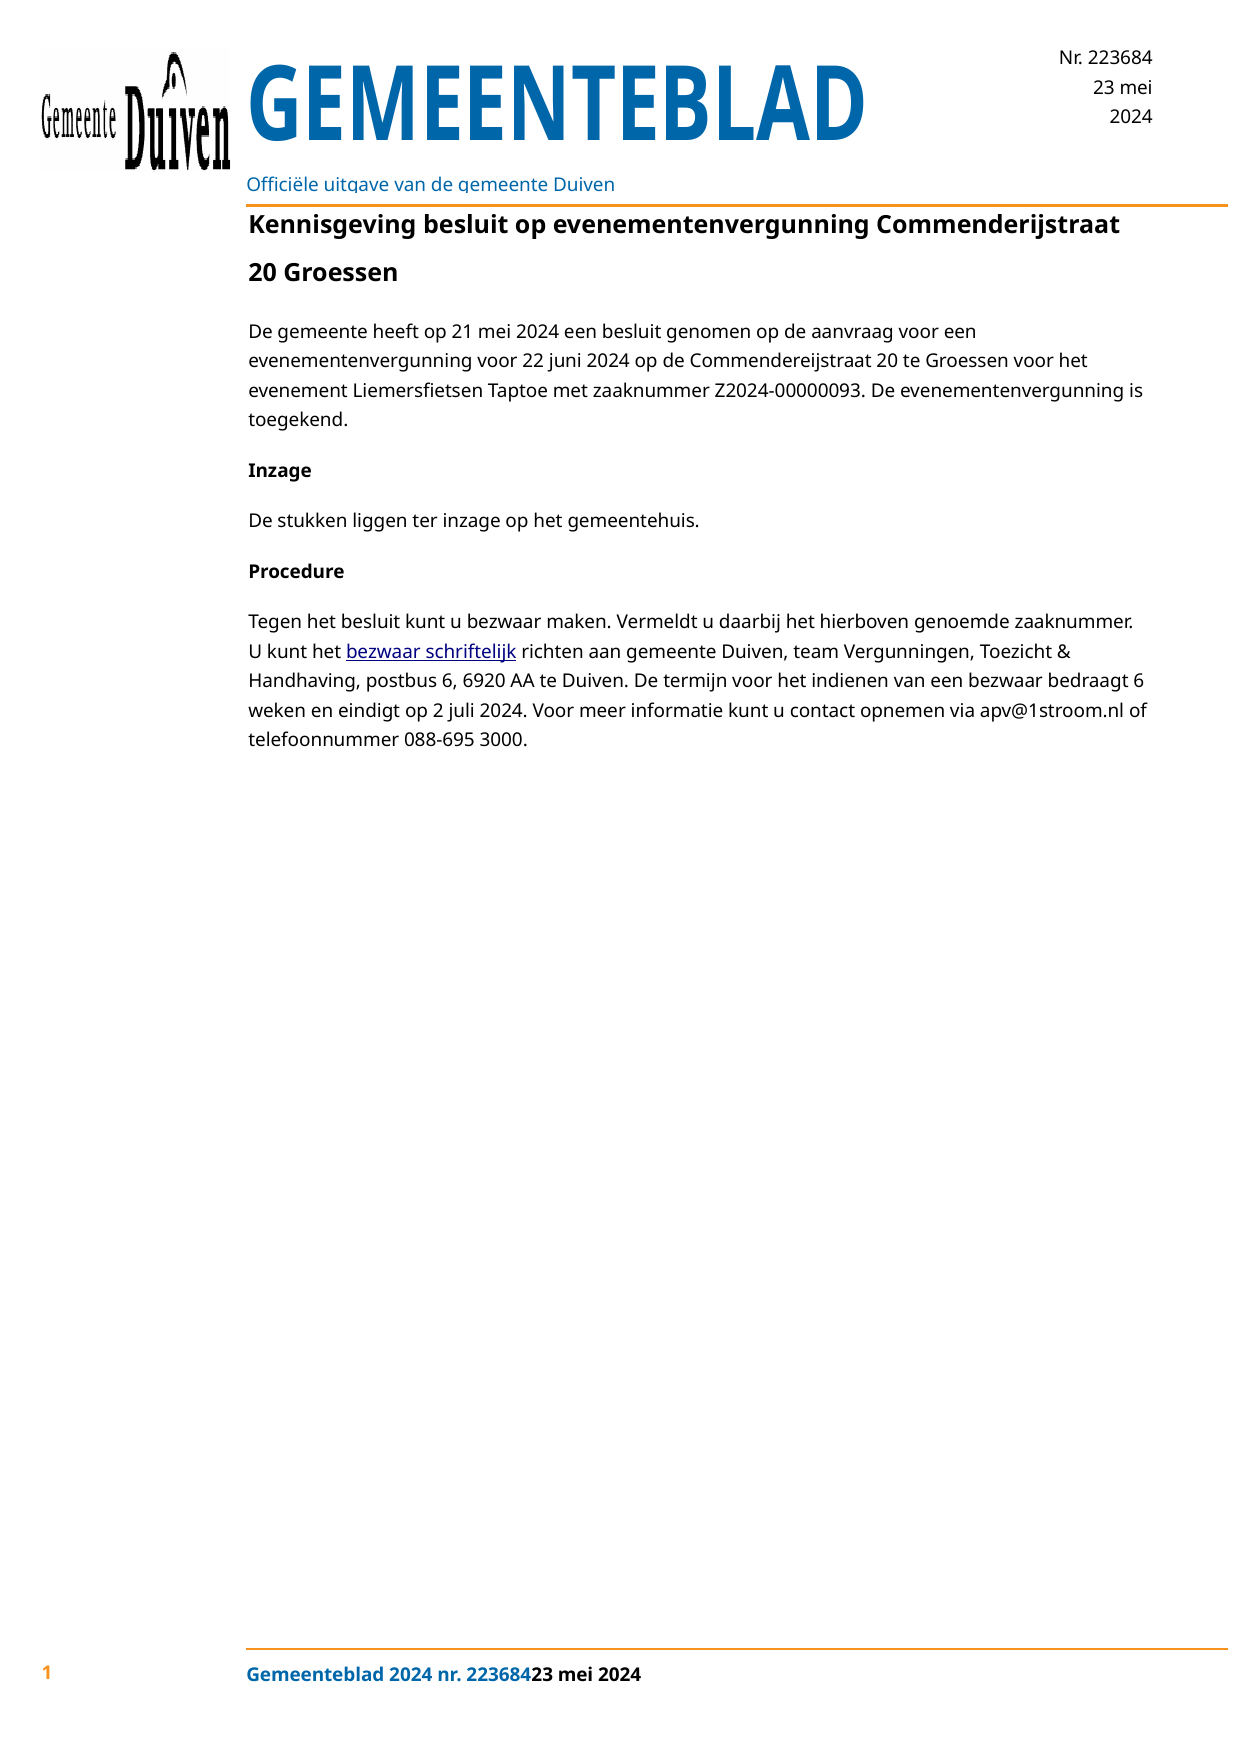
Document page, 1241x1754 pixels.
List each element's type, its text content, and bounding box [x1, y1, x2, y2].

text De gemeente heeft op 21 mei 2024 een besluit genomen op de aanvraag voor een evenementenvergunning voor 22 juni 2024 op de Commendereijstraat 20 te Groessen voor het evenement Liemersfietsen Taptoe met zaaknummer Z2024-00000093. De evenementenvergunning is toegekend. [248, 318, 1152, 432]
text De stukken liggen ter inzage op het gemeentehuis. [248, 507, 1152, 533]
picture [41, 47, 231, 172]
text Inzage [248, 457, 1152, 483]
text Kennisgeving besluit op evenementenvergunning Commenderijstraat 20 Groessen [248, 207, 1152, 288]
text Tegen het besluit kunt u bezwaar maken. Vermeldt u daarbij het hierboven genoemde zaaknummer. U kunt het bezwaar schriftelijk richten aan gemeente Duiven, team Vergunningen, Toezicht & Handhaving, postbus 6, 6920 AA te Duiven. De termijn voor het indienen van een bezwaar bedraagt 6 weken en eindigt op 2 juli 2024. Voor meer informatie kunt u contact opnemen via apv@1stroom.nl of telefoonnummer 088-695 3000. [248, 608, 1152, 752]
text Procedure [248, 558, 1152, 584]
